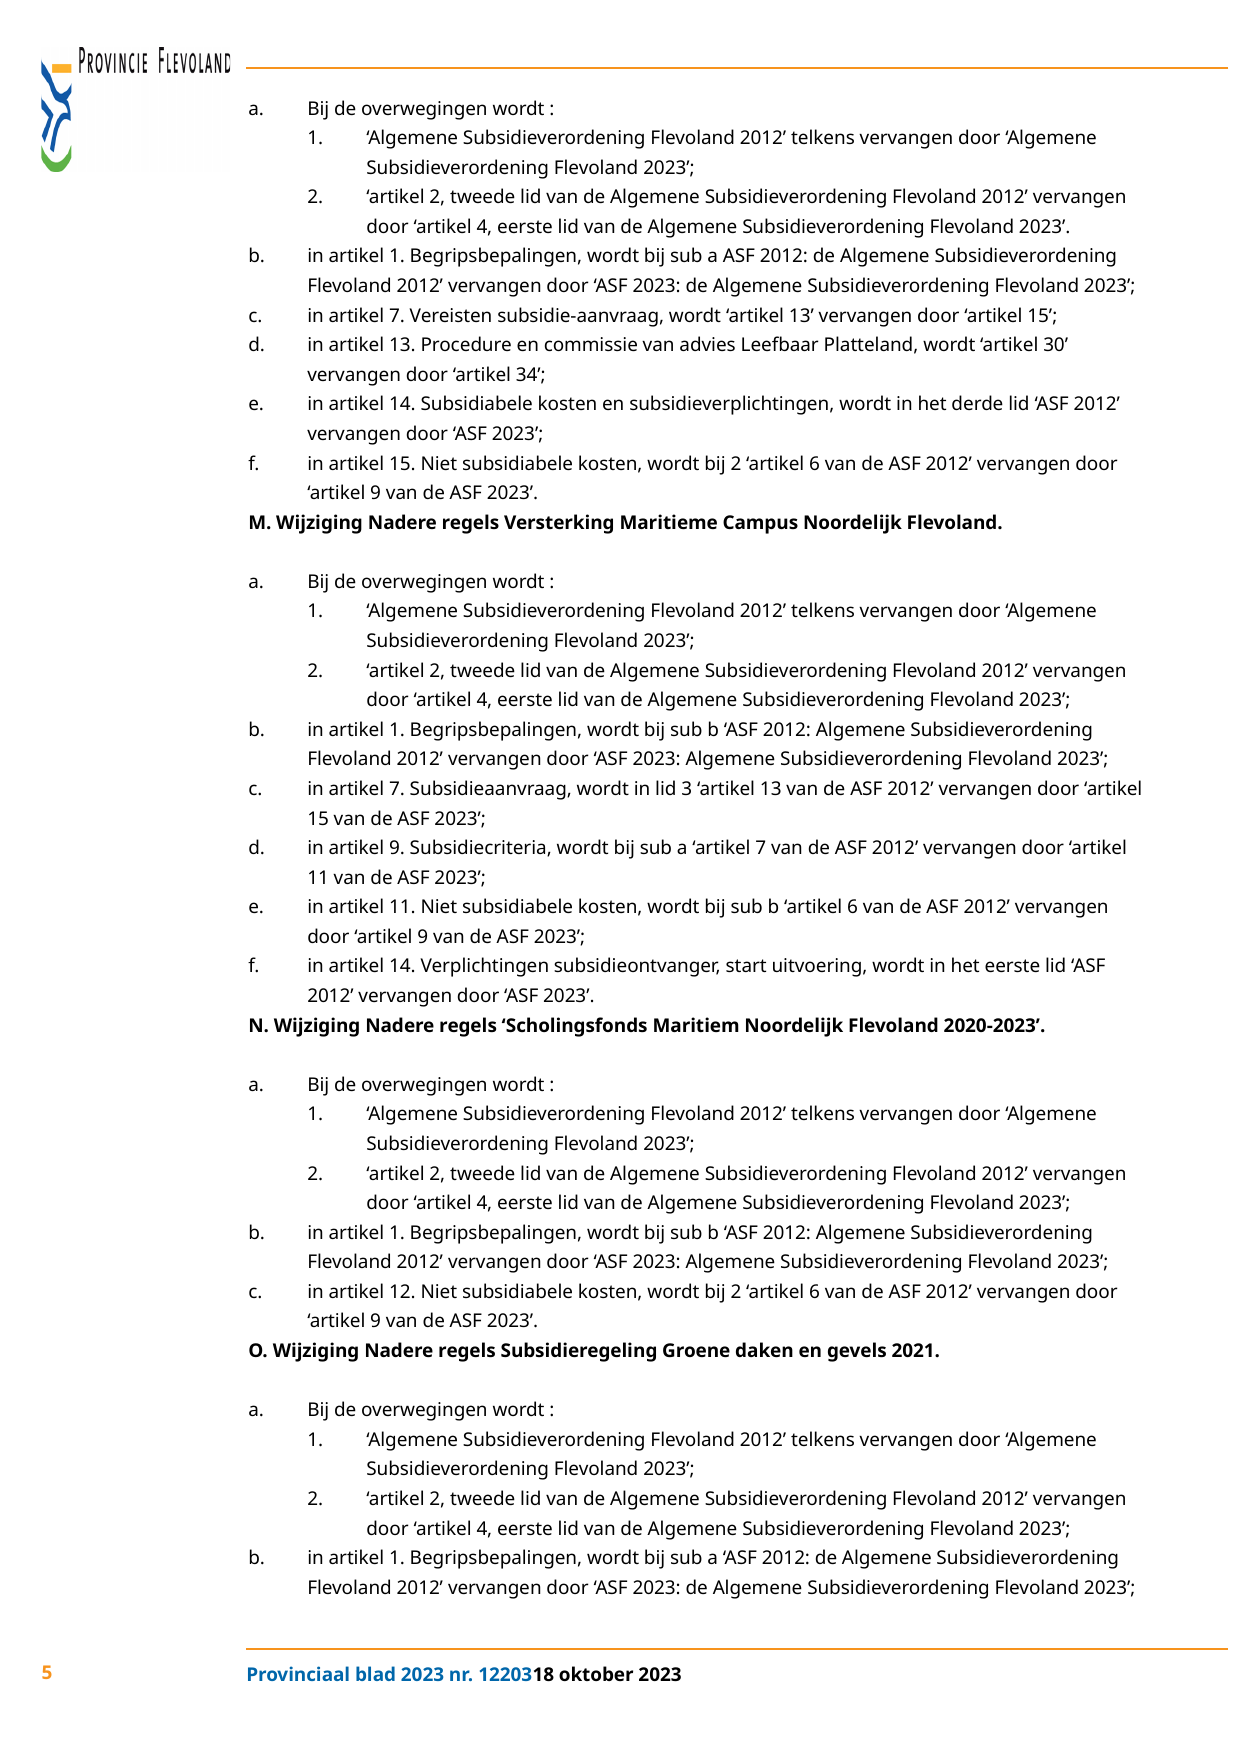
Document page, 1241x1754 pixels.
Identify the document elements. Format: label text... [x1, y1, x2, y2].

list in artikel 7. Vereisten subsidie-aanvraag, wordt ‘artikel 13’ vervangen door ‘artikel 15’; [248, 302, 1152, 328]
list in artikel 12. Niet subsidiabele kosten, wordt bij 2 ‘artikel 6 van de ASF 2012’ vervangen door ‘artikel 9 van de ASF 2023’. [248, 1278, 1152, 1333]
list Bij de overwegingen wordt : [248, 568, 1152, 594]
list ‘artikel 2, tweede lid van de Algemene Subsidieverordening Flevoland 2012’ vervangen door ‘artikel 4, eerste lid van de Algemene Subsidieverordening Flevoland 2023’; [307, 657, 1152, 712]
list ‘Algemene Subsidieverordening Flevoland 2012’ telkens vervangen door ‘Algemene Subsidieverordening Flevoland 2023’; [307, 598, 1152, 653]
list in artikel 1. Begripsbepalingen, wordt bij sub a ASF 2012: de Algemene Subsidieverordening Flevoland 2012’ vervangen door ‘ASF 2023: de Algemene Subsidieverordening Flevoland 2023’; [248, 243, 1152, 298]
list in artikel 14. Verplichtingen subsidieontvanger, start uitvoering, wordt in het eerste lid ‘ASF 2012’ vervangen door ‘ASF 2023’. [248, 953, 1152, 1008]
text O. Wijziging Nadere regels Subsidieregeling Groene daken en gevels 2021. [248, 1337, 1152, 1363]
list ‘Algemene Subsidieverordening Flevoland 2012’ telkens vervangen door ‘Algemene Subsidieverordening Flevoland 2023’; [307, 124, 1152, 180]
list ‘Algemene Subsidieverordening Flevoland 2012’ telkens vervangen door ‘Algemene Subsidieverordening Flevoland 2023’; [307, 1101, 1152, 1156]
text N. Wijziging Nadere regels ‘Scholingsfonds Maritiem Noordelijk Flevoland 2020-2023’. [248, 1012, 1152, 1038]
list in artikel 13. Procedure en commissie van advies Leefbaar Platteland, wordt ‘artikel 30’ vervangen door ‘artikel 34’; [248, 331, 1152, 387]
text M. Wijziging Nadere regels Versterking Maritieme Campus Noordelijk Flevoland. [248, 509, 1152, 535]
picture [41, 47, 231, 172]
list in artikel 9. Subsidiecriteria, wordt bij sub a ‘artikel 7 van de ASF 2012’ vervangen door ‘artikel 11 van de ASF 2023’; [248, 834, 1152, 890]
list ‘artikel 2, tweede lid van de Algemene Subsidieverordening Flevoland 2012’ vervangen door ‘artikel 4, eerste lid van de Algemene Subsidieverordening Flevoland 2023’; [307, 1485, 1152, 1541]
list ‘artikel 2, tweede lid van de Algemene Subsidieverordening Flevoland 2012’ vervangen door ‘artikel 4, eerste lid van de Algemene Subsidieverordening Flevoland 2023’; [307, 1160, 1152, 1215]
list in artikel 7. Subsidieaanvraag, wordt in lid 3 ‘artikel 13 van de ASF 2012’ vervangen door ‘artikel 15 van de ASF 2023’; [248, 775, 1152, 831]
list Bij de overwegingen wordt : [248, 95, 1152, 121]
list ‘Algemene Subsidieverordening Flevoland 2012’ telkens vervangen door ‘Algemene Subsidieverordening Flevoland 2023’; [307, 1426, 1152, 1481]
list ‘artikel 2, tweede lid van de Algemene Subsidieverordening Flevoland 2012’ vervangen door ‘artikel 4, eerste lid van de Algemene Subsidieverordening Flevoland 2023’. [307, 183, 1152, 239]
list in artikel 1. Begripsbepalingen, wordt bij sub b ‘ASF 2012: Algemene Subsidieverordening Flevoland 2012’ vervangen door ‘ASF 2023: Algemene Subsidieverordening Flevoland 2023’; [248, 716, 1152, 771]
list in artikel 1. Begripsbepalingen, wordt bij sub a ‘ASF 2012: de Algemene Subsidieverordening Flevoland 2012’ vervangen door ‘ASF 2023: de Algemene Subsidieverordening Flevoland 2023’; [248, 1544, 1152, 1600]
list in artikel 14. Subsidiabele kosten en subsidieverplichtingen, wordt in het derde lid ‘ASF 2012’ vervangen door ‘ASF 2023’; [248, 391, 1152, 446]
list in artikel 1. Begripsbepalingen, wordt bij sub b ‘ASF 2012: Algemene Subsidieverordening Flevoland 2012’ vervangen door ‘ASF 2023: Algemene Subsidieverordening Flevoland 2023’; [248, 1219, 1152, 1274]
list Bij de overwegingen wordt : [248, 1396, 1152, 1422]
list in artikel 11. Niet subsidiabele kosten, wordt bij sub b ‘artikel 6 van de ASF 2012’ vervangen door ‘artikel 9 van de ASF 2023’; [248, 893, 1152, 949]
list Bij de overwegingen wordt : [248, 1071, 1152, 1097]
list in artikel 15. Niet subsidiabele kosten, wordt bij 2 ‘artikel 6 van de ASF 2012’ vervangen door ‘artikel 9 van de ASF 2023’. [248, 450, 1152, 505]
